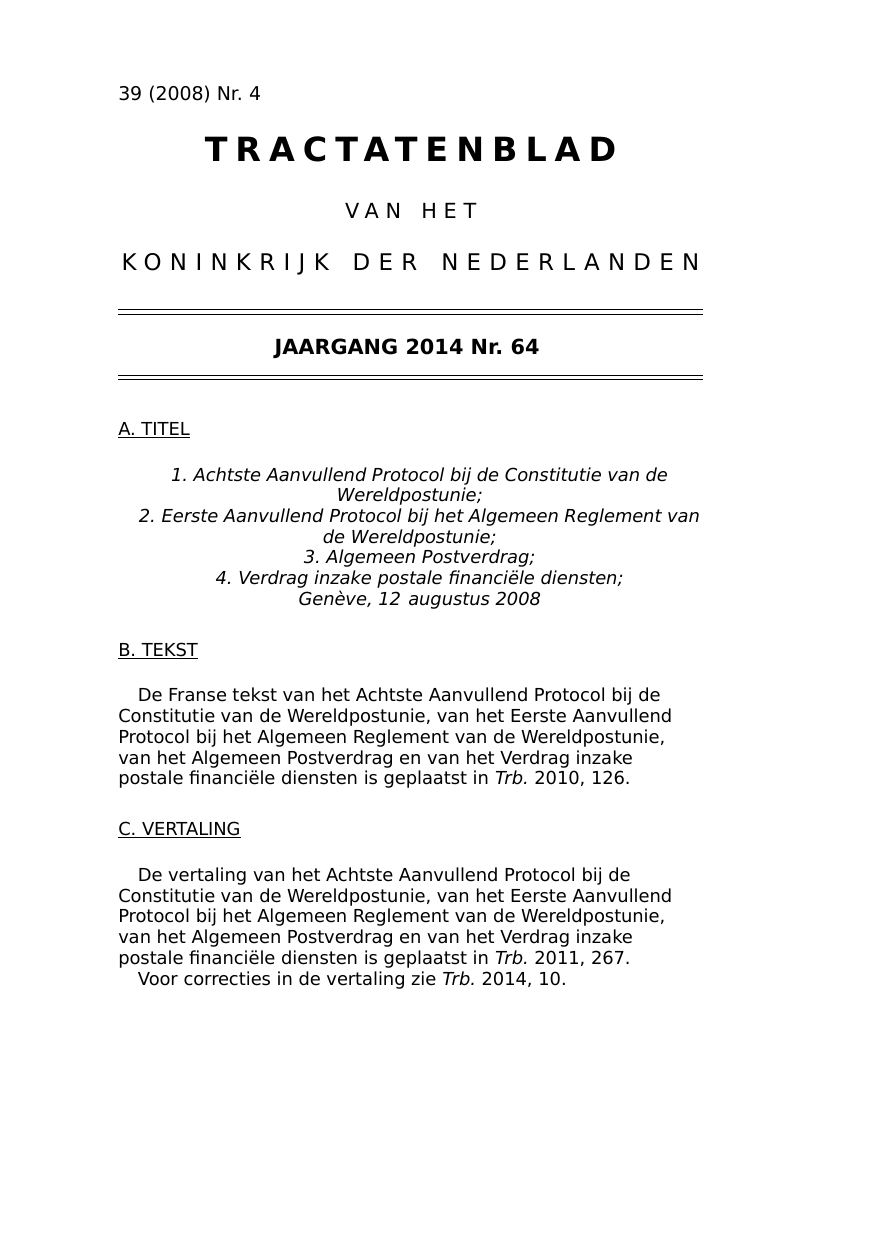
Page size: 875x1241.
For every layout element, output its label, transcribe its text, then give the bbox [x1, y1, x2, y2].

text 1. Achtste Aanvullend Protocol bij de Constitutie van de Wereldpostunie; [118, 464, 703, 506]
text De Franse tekst van het Achtste Aanvullend Protocol bij de Constitutie van de Wereldpostunie, van het Eerste Aanvullend Protocol bij het Algemeen Reglement van de Wereldpostunie, van het Algemeen Postverdrag en van het Verdrag inzake postale financiële diensten is geplaatst in Trb. 2010, 126. [118, 685, 703, 789]
subtitle B. TEKST [118, 639, 703, 660]
text Genève, 12 augustus 2008 [118, 589, 703, 609]
text 2. Eerste Aanvullend Protocol bij het Algemeen Reglement van de Wereldpostunie; [118, 506, 703, 547]
text 3. Algemeen Postverdrag; [118, 547, 703, 568]
text 4. Verdrag inzake postale financiële diensten; [118, 568, 703, 589]
subtitle A. TITEL [118, 419, 703, 439]
text VAN HET [118, 199, 703, 223]
text De vertaling van het Achtste Aanvullend Protocol bij de Constitutie van de Wereldpostunie, van het Eerste Aanvullend Protocol bij het Algemeen Reglement van de Wereldpostunie, van het Algemeen Postverdrag en van het Verdrag inzake postale financiële diensten is geplaatst in Trb. 2011, 267. [118, 865, 703, 968]
text KONINKRIJK DER NEDERLANDEN [118, 249, 703, 276]
subtitle C. VERTALING [118, 819, 703, 840]
text Voor correcties in de vertaling zie Trb. 2014, 10. [118, 968, 703, 989]
text 39 (2008) Nr. 4 [118, 83, 703, 105]
text JAARGANG 2014 Nr. 64 [118, 335, 703, 359]
text TRACTATENBLAD [118, 130, 703, 169]
